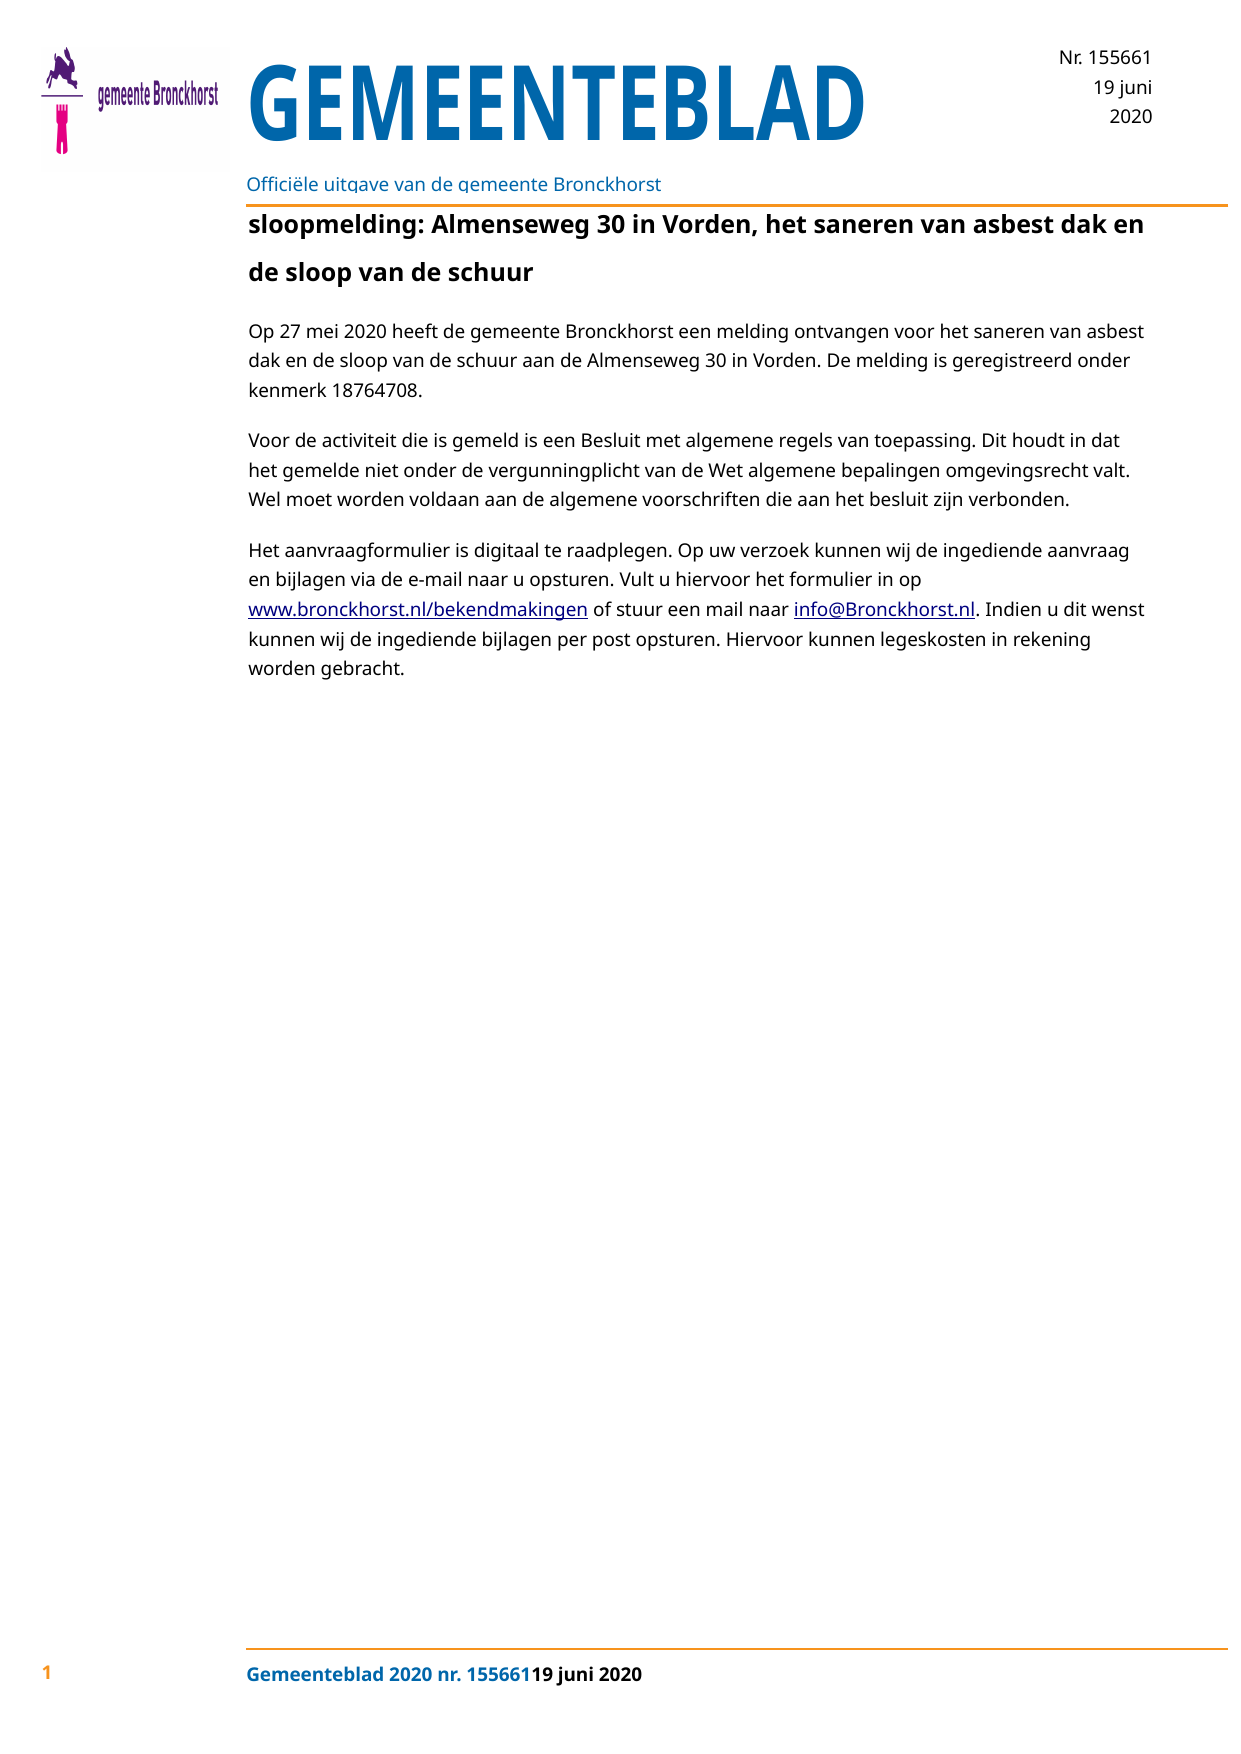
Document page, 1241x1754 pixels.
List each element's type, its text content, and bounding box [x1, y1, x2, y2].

text Voor de activiteit die is gemeld is een Besluit met algemene regels van toepassing. Dit houdt in dat het gemelde niet onder de vergunningplicht van de Wet algemene bepalingen omgevingsrecht valt. Wel moet worden voldaan aan de algemene voorschriften die aan het besluit zijn verbonden. [248, 427, 1152, 512]
text Het aanvraagformulier is digitaal te raadplegen. Op uw verzoek kunnen wij de ingediende aanvraag en bijlagen via de e-mail naar u opsturen. Vult u hiervoor het formulier in op www.bronckhorst.nl/bekendmakingen of stuur een mail naar info@Bronckhorst.nl. Indien u dit wenst kunnen wij de ingediende bijlagen per post opsturen. Hiervoor kunnen legeskosten in rekening worden gebracht. [248, 537, 1152, 681]
text sloopmelding: Almenseweg 30 in Vorden, het saneren van asbest dak en de sloop van de schuur [248, 207, 1152, 288]
text Op 27 mei 2020 heeft de gemeente Bronckhorst een melding ontvangen voor het saneren van asbest dak en de sloop van de schuur aan de Almenseweg 30 in Vorden. De melding is geregistreerd onder kenmerk 18764708. [248, 318, 1152, 403]
picture [41, 47, 231, 172]
